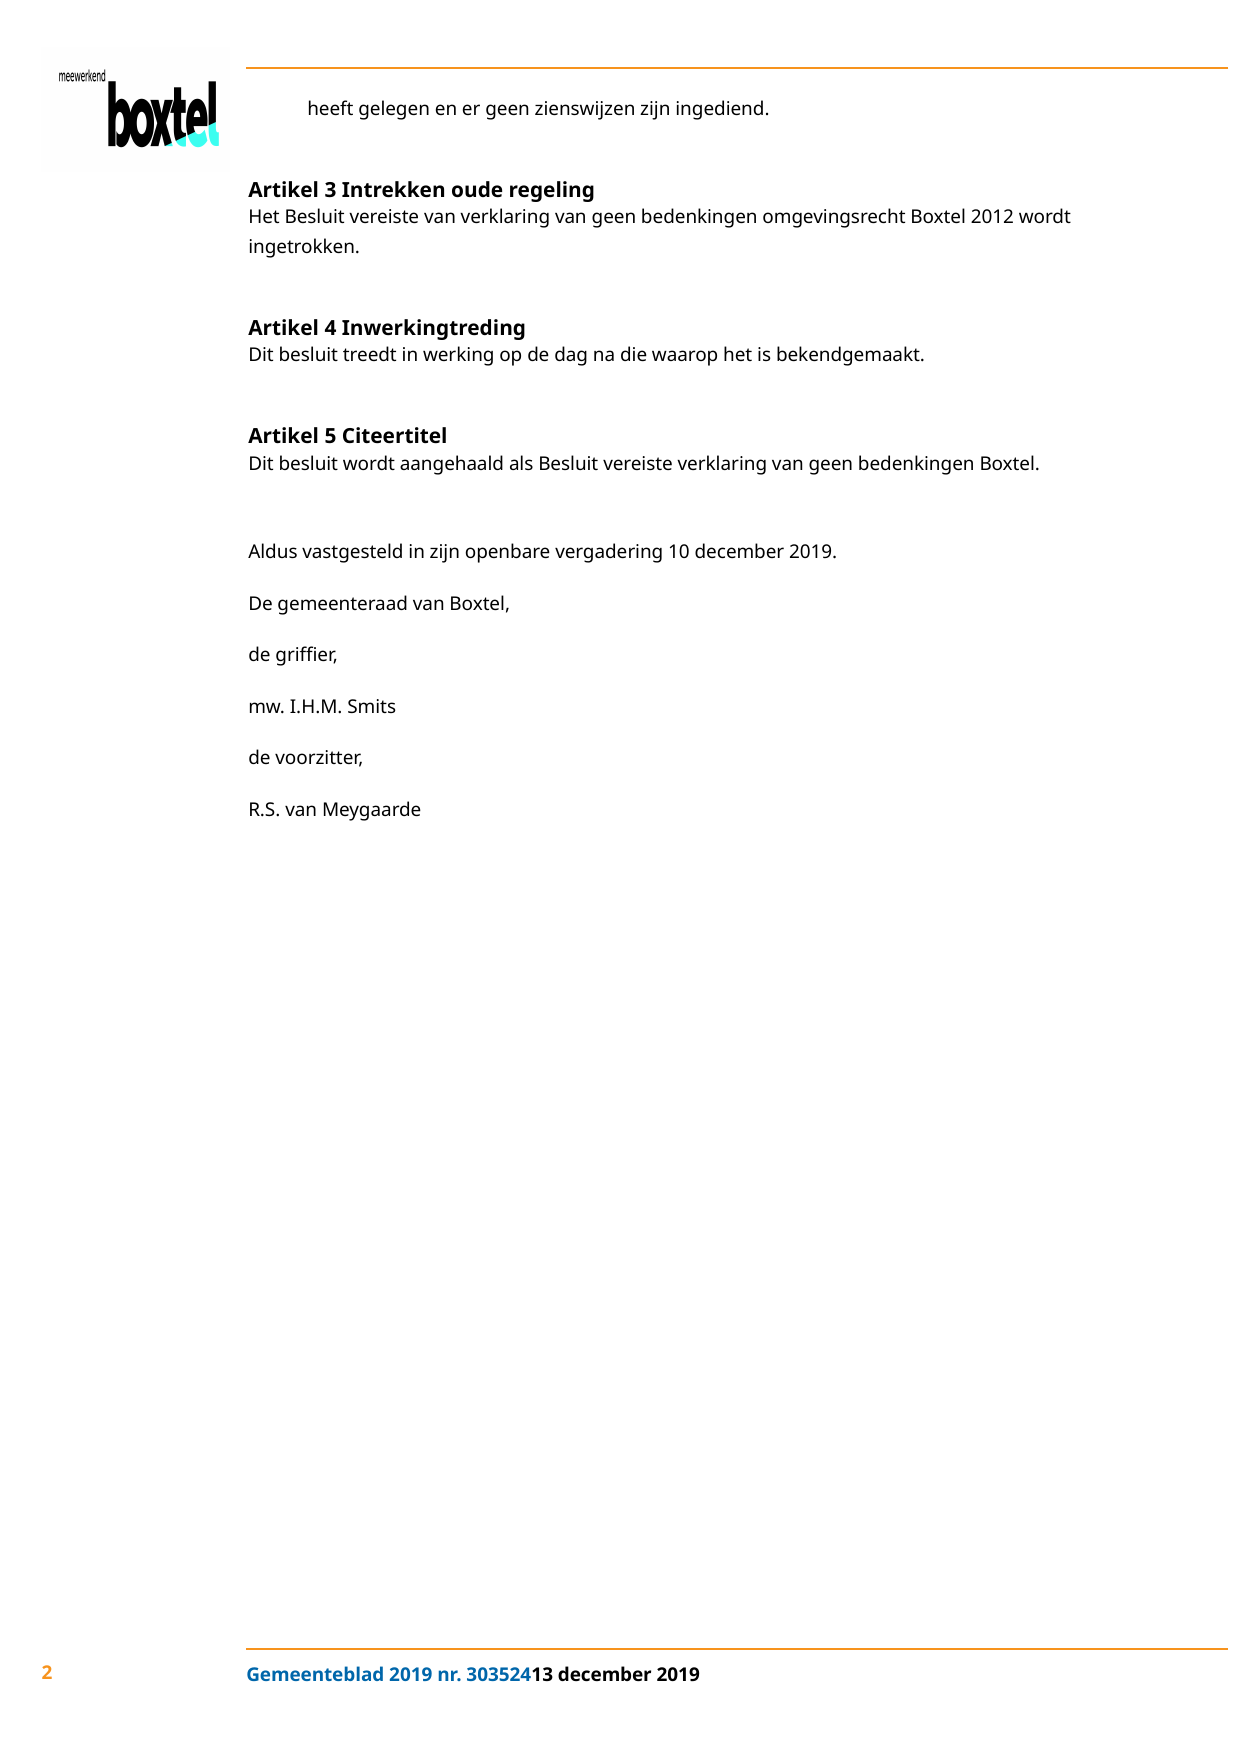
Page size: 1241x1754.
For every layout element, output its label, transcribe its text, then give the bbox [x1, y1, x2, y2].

text Dit besluit treedt in werking op de dag na die waarop het is bekendgemaakt. [248, 341, 1152, 367]
text Aldus vastgesteld in zijn openbare vergadering 10 december 2019. [248, 538, 1152, 564]
text Artikel 5 Citeertitel [248, 421, 1152, 450]
text de voorzitter, [248, 744, 1152, 770]
text Artikel 3 Intrekken oude regeling [248, 175, 1152, 203]
text Het Besluit vereiste van verklaring van geen bedenkingen omgevingsrecht Boxtel 2012 wordt ingetrokken. [248, 203, 1152, 258]
text Artikel 4 Inwerkingtreding [248, 313, 1152, 341]
text R.S. van Meygaarde [248, 796, 1152, 821]
text de griffier, [248, 641, 1152, 667]
text mw. I.H.M. Smits [248, 693, 1152, 718]
picture [41, 47, 231, 172]
list heeft gelegen en er geen zienswijzen zijn ingediend. [248, 95, 1152, 121]
text Dit besluit wordt aangehaald als Besluit vereiste verklaring van geen bedenkingen Boxtel. [248, 450, 1152, 475]
text De gemeenteraad van Boxtel, [248, 590, 1152, 616]
